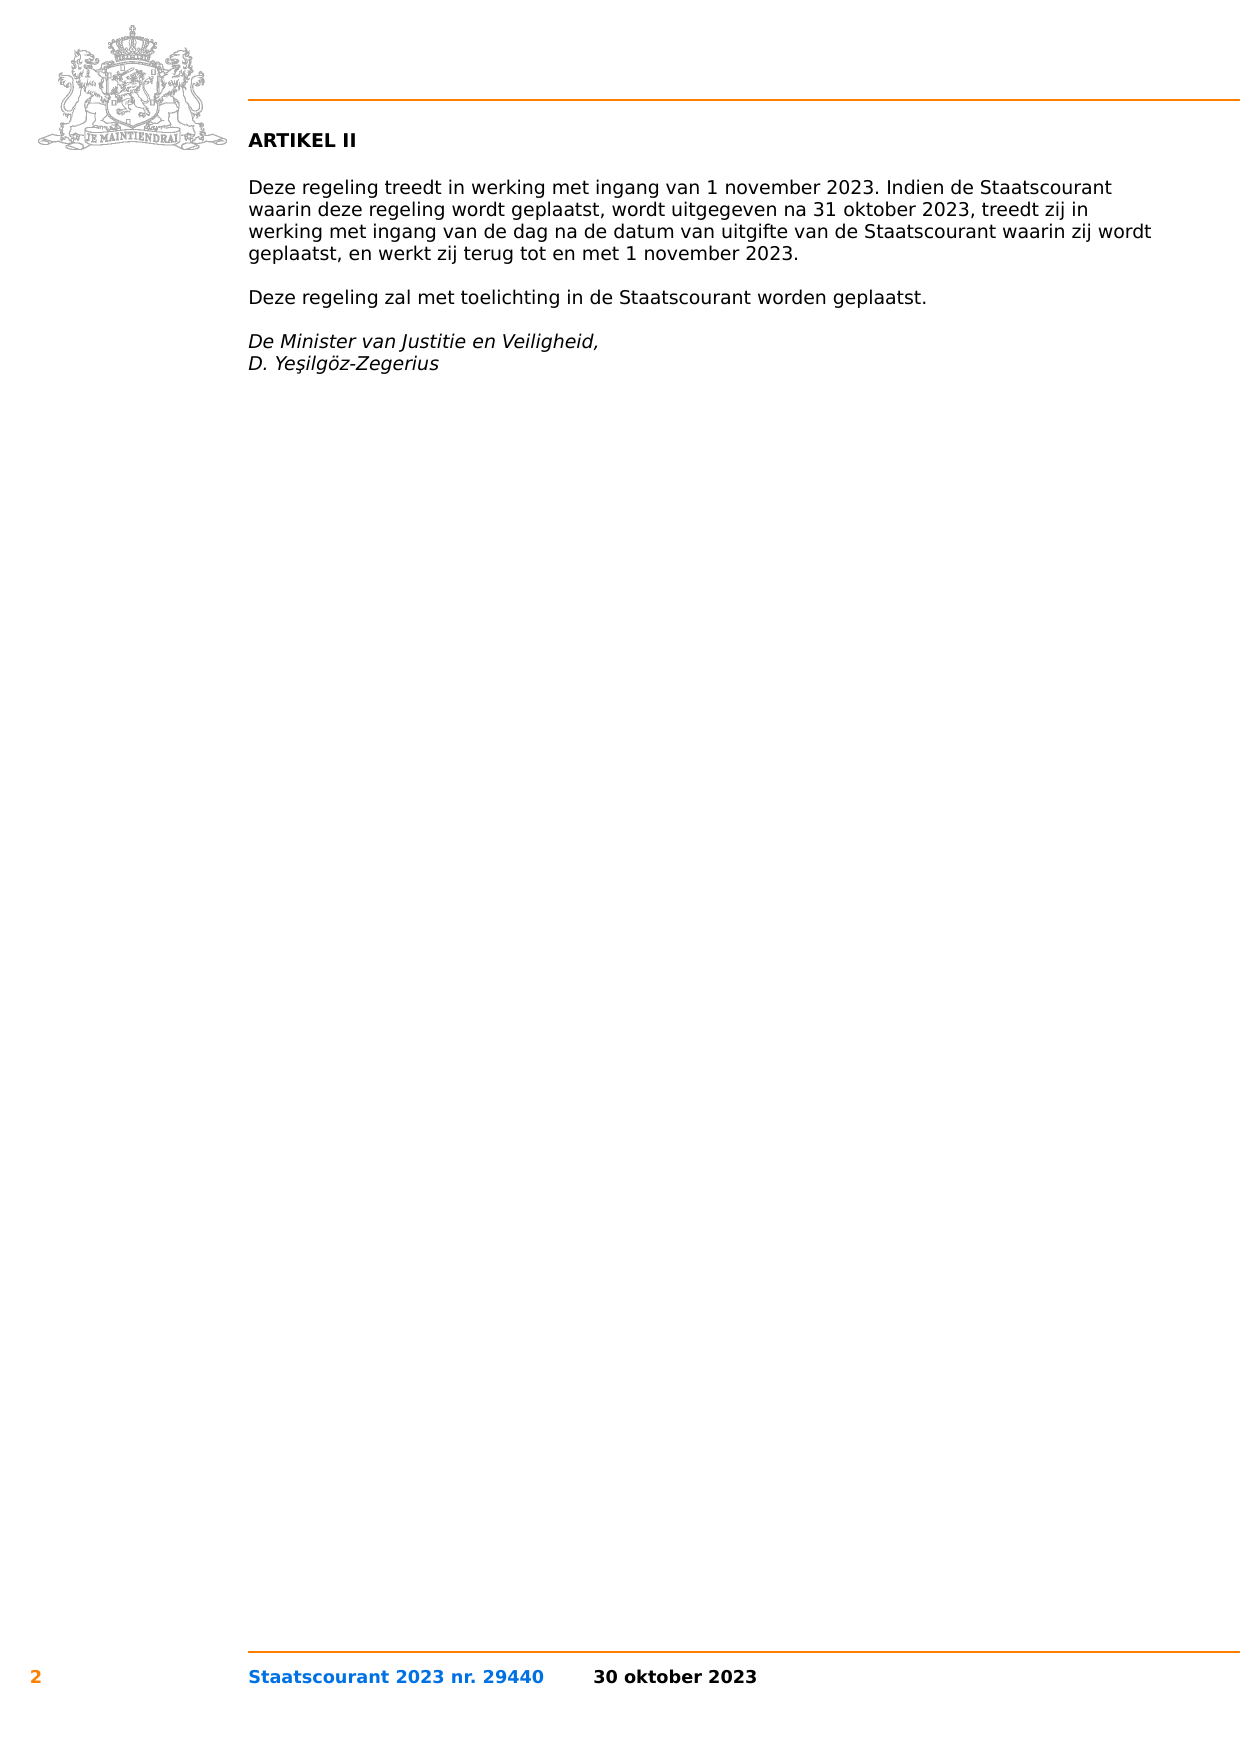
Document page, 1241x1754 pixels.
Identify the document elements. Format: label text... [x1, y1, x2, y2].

text Deze regeling zal met toelichting in de Staatscourant worden geplaatst. [248, 287, 1163, 309]
text Deze regeling treedt in werking met ingang van 1 november 2023. Indien de Staatscourant waarin deze regeling wordt geplaatst, wordt uitgegeven na 31 oktober 2023, treedt zij in werking met ingang van de dag na de datum van uitgifte van de Staatscourant waarin zij wordt geplaatst, en werkt zij terug tot en met 1 november 2023. [248, 177, 1163, 265]
picture [38, 25, 227, 150]
subtitle ARTIKEL II [248, 130, 1163, 152]
text De Minister van Justitie en Veiligheid, D. Yeşilgöz-Zegerius [248, 331, 1163, 374]
